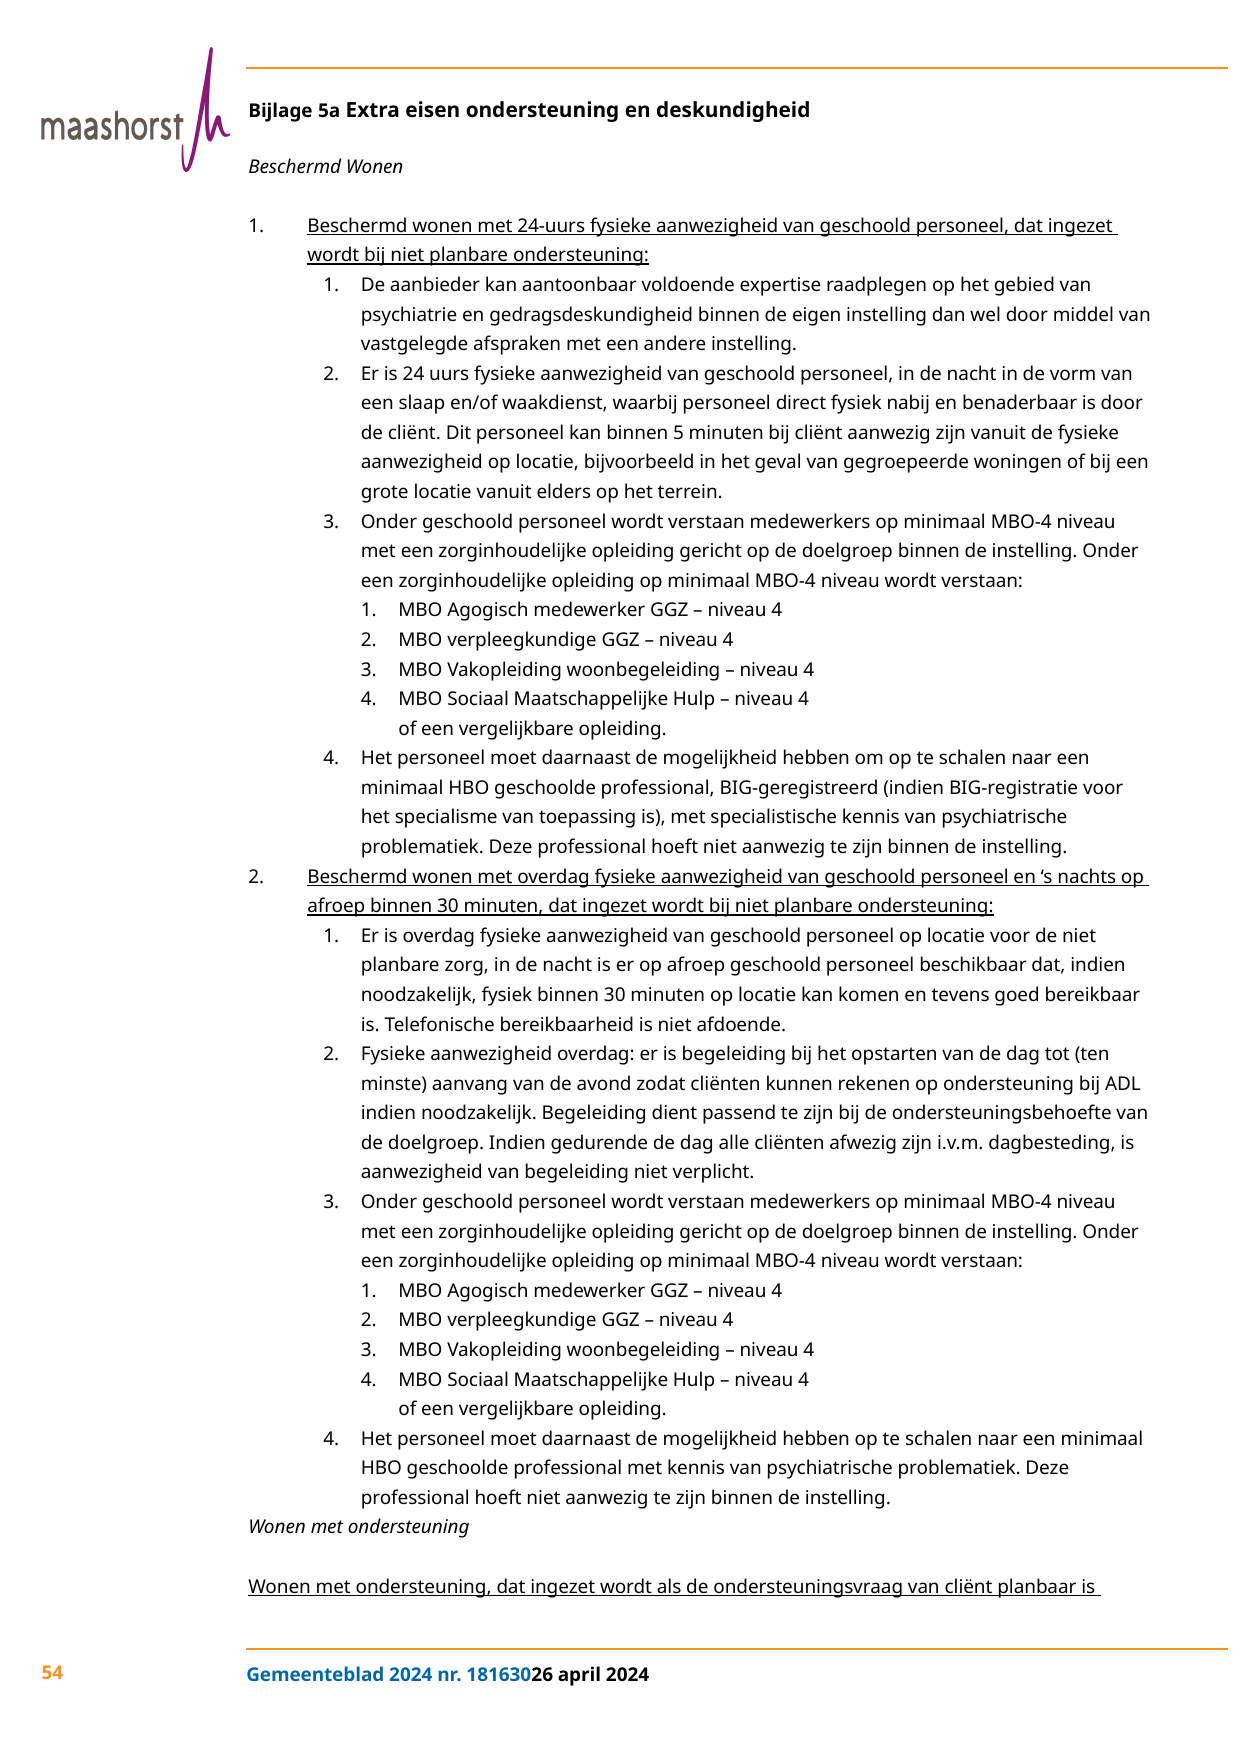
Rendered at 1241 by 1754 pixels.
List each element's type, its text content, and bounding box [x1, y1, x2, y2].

text Wonen met ondersteuning [248, 1514, 1152, 1539]
list MBO Sociaal Maatschappelijke Hulp – niveau 4 [361, 685, 1152, 711]
text Wonen met ondersteuning, dat ingezet wordt als de ondersteuningsvraag van cliënt planbaar is [248, 1573, 1152, 1599]
text Beschermd Wonen [248, 153, 1152, 179]
list Beschermd wonen met overdag fysieke aanwezigheid van geschoold personeel en ‘s nachts op afroep binnen 30 minuten, dat ingezet wordt bij niet planbare ondersteuning: [248, 863, 1152, 918]
list Fysieke aanwezigheid overdag: er is begeleiding bij het opstarten van de dag tot (ten minste) aanvang van de avond zodat cliënten kunnen rekenen op ondersteuning bij ADL indien noodzakelijk. Begeleiding dient passend te zijn bij de ondersteuningsbehoefte van de doelgroep. Indien gedurende de dag alle cliënten afwezig zijn i.v.m. dagbesteding, is aanwezigheid van begeleiding niet verplicht. [323, 1040, 1152, 1184]
list Onder geschoold personeel wordt verstaan medewerkers op minimaal MBO-4 niveau met een zorginhoudelijke opleiding gericht op de doelgroep binnen de instelling. Onder een zorginhoudelijke opleiding op minimaal MBO-4 niveau wordt verstaan: [323, 1188, 1152, 1273]
list De aanbieder kan aantoonbaar voldoende expertise raadplegen op het gebied van psychiatrie en gedragsdeskundigheid binnen de eigen instelling dan wel door middel van vastgelegde afspraken met een andere instelling. [323, 271, 1152, 356]
list MBO verpleegkundige GGZ – niveau 4 [361, 1307, 1152, 1332]
list MBO Sociaal Maatschappelijke Hulp – niveau 4 [361, 1366, 1152, 1392]
list Er is 24 uurs fysieke aanwezigheid van geschoold personeel, in de nacht in de vorm van een slaap en/of waakdienst, waarbij personeel direct fysiek nabij en benaderbaar is door de cliënt. Dit personeel kan binnen 5 minuten bij cliënt aanwezig zijn vanuit de fysieke aanwezigheid op locatie, bijvoorbeeld in het geval van gegroepeerde woningen of bij een grote locatie vanuit elders op het terrein. [323, 360, 1152, 504]
list MBO Agogisch medewerker GGZ – niveau 4 [361, 597, 1152, 622]
list MBO Vakopleiding woonbegeleiding – niveau 4 [361, 1336, 1152, 1362]
text Bijlage 5a Extra eisen ondersteuning en deskundigheid [248, 95, 1152, 123]
list MBO Vakopleiding woonbegeleiding – niveau 4 [361, 656, 1152, 682]
list MBO verpleegkundige GGZ – niveau 4 [361, 626, 1152, 652]
list Onder geschoold personeel wordt verstaan medewerkers op minimaal MBO-4 niveau met een zorginhoudelijke opleiding gericht op de doelgroep binnen de instelling. Onder een zorginhoudelijke opleiding op minimaal MBO-4 niveau wordt verstaan: [323, 508, 1152, 593]
list of een vergelijkbare opleiding. [361, 715, 1152, 741]
picture [41, 47, 231, 172]
list Er is overdag fysieke aanwezigheid van geschoold personeel op locatie voor de niet planbare zorg, in de nacht is er op afroep geschoold personeel beschikbaar dat, indien noodzakelijk, fysiek binnen 30 minuten op locatie kan komen en tevens goed bereikbaar is. Telefonische bereikbaarheid is niet afdoende. [323, 922, 1152, 1037]
list MBO Agogisch medewerker GGZ – niveau 4 [361, 1277, 1152, 1303]
list of een vergelijkbare opleiding. [361, 1395, 1152, 1421]
list Het personeel moet daarnaast de mogelijkheid hebben op te schalen naar een minimaal HBO geschoolde professional met kennis van psychiatrische problematiek. Deze professional hoeft niet aanwezig te zijn binnen de instelling. [323, 1425, 1152, 1510]
list Het personeel moet daarnaast de mogelijkheid hebben om op te schalen naar een minimaal HBO geschoolde professional, BIG-geregistreerd (indien BIG-registratie voor het specialisme van toepassing is), met specialistische kennis van psychiatrische problematiek. Deze professional hoeft niet aanwezig te zijn binnen de instelling. [323, 744, 1152, 859]
list Beschermd wonen met 24-uurs fysieke aanwezigheid van geschoold personeel, dat ingezet wordt bij niet planbare ondersteuning: [248, 212, 1152, 267]
